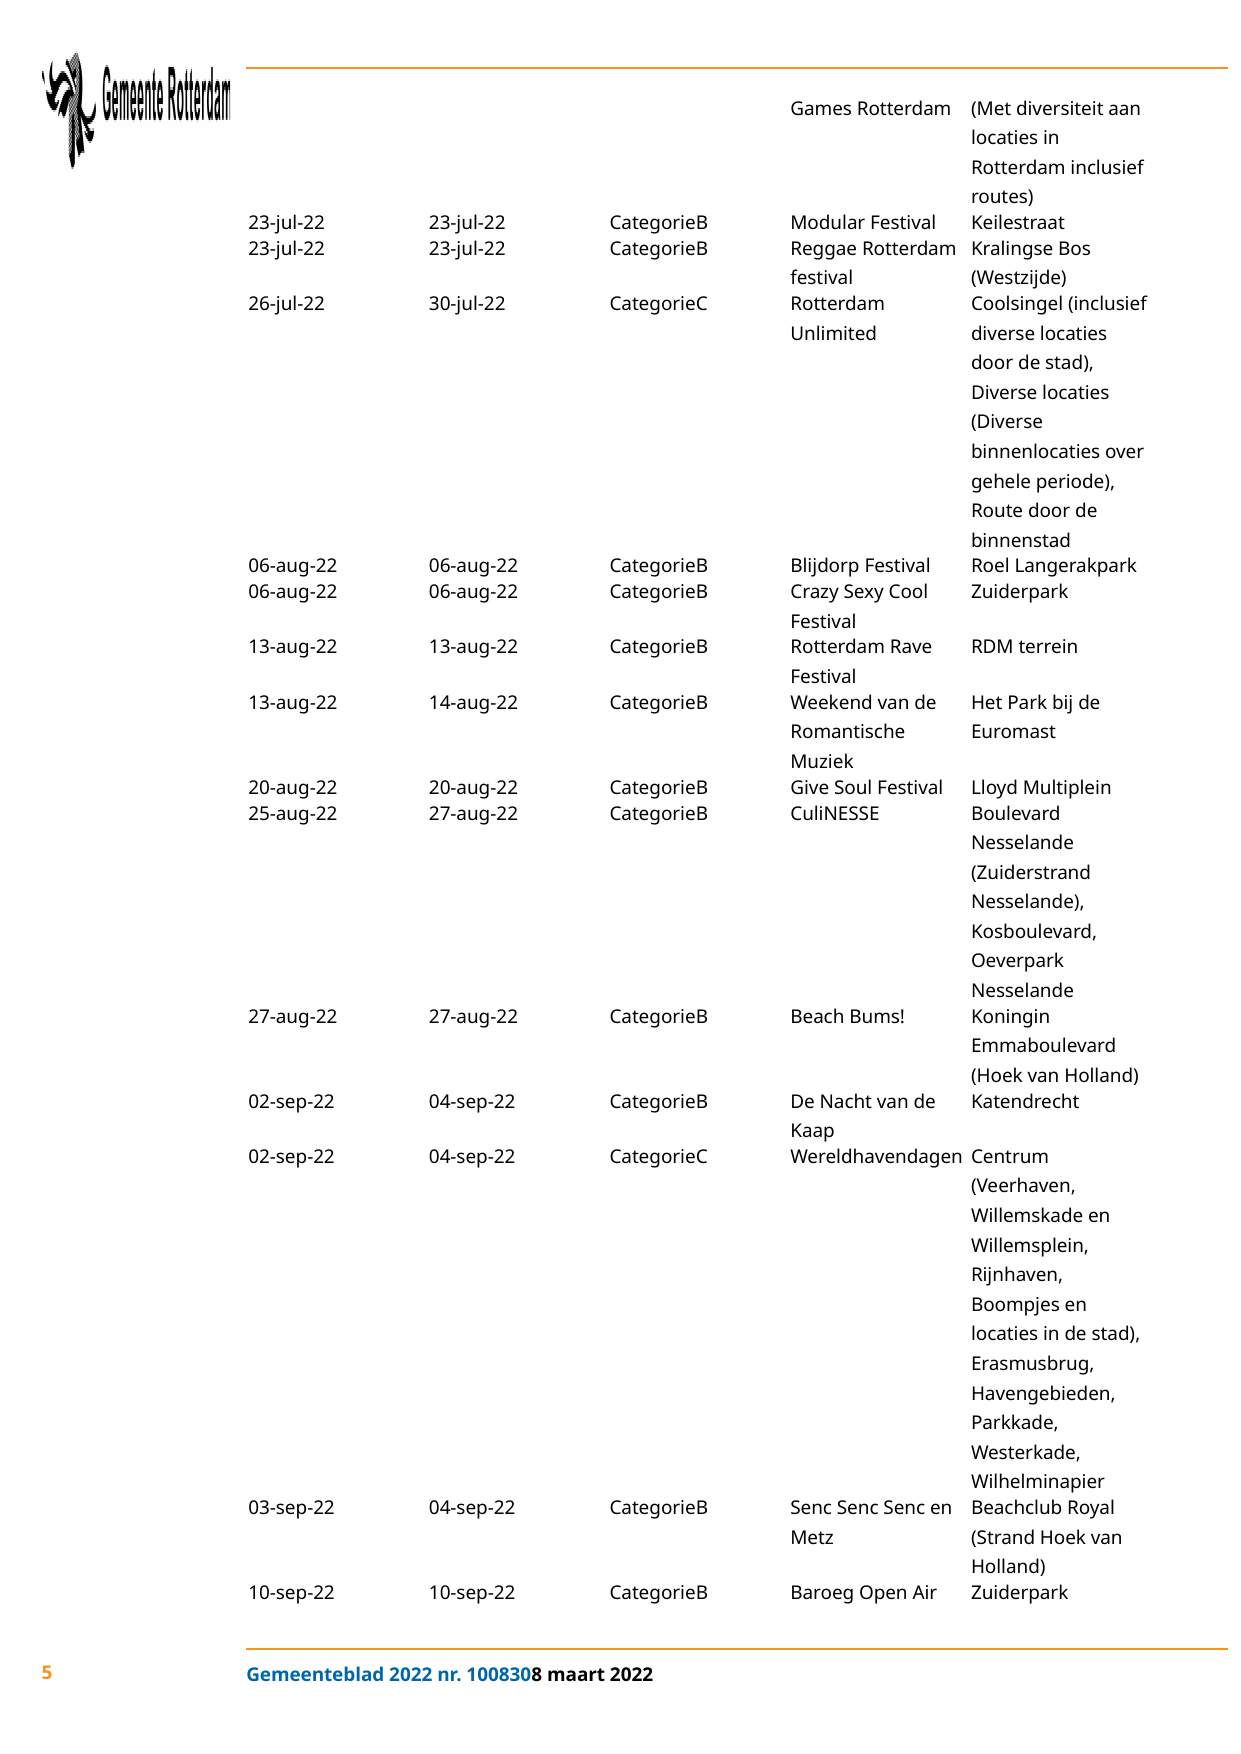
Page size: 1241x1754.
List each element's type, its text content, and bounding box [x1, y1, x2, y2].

table_cell CategorieB [609, 1088, 790, 1143]
table_cell CategorieB [609, 774, 790, 800]
table_cell 25-aug-22 [248, 800, 429, 1003]
table_cell 04-sep-22 [429, 1494, 609, 1579]
table_cell Games Rotterdam [790, 95, 971, 209]
table_cell CategorieB [609, 235, 790, 290]
table_cell 14-aug-22 [429, 689, 609, 774]
table_cell 20-aug-22 [248, 774, 429, 800]
table_cell Zuiderpark [971, 579, 1152, 634]
table_cell [609, 95, 790, 209]
table_cell Beachclub Royal (Strand Hoek van Holland) [971, 1494, 1152, 1579]
table_cell 06-aug-22 [429, 553, 609, 578]
table_cell CuliNESSE [790, 800, 971, 1003]
table_cell CategorieB [609, 579, 790, 634]
table_cell 13-aug-22 [248, 634, 429, 689]
picture [41, 47, 231, 172]
table_cell 23-jul-22 [429, 235, 609, 290]
table_cell CategorieC [609, 1143, 790, 1494]
table_cell Zuiderpark [971, 1579, 1152, 1605]
table_cell 06-aug-22 [429, 579, 609, 634]
table_cell Katendrecht [971, 1088, 1152, 1143]
table_cell Rotterdam Unlimited [790, 290, 971, 553]
table_cell 10-sep-22 [248, 1579, 429, 1605]
table_cell 03-sep-22 [248, 1494, 429, 1579]
table_cell 23-jul-22 [248, 209, 429, 235]
table_cell 20-aug-22 [429, 774, 609, 800]
table_cell Blijdorp Festival [790, 553, 971, 578]
table_cell Senc Senc Senc en Metz [790, 1494, 971, 1579]
table_cell Give Soul Festival [790, 774, 971, 800]
table_cell Centrum (Veerhaven, Willemskade en Willemsplein, Rijnhaven, Boompjes en locaties in de stad), Erasmusbrug, Havengebieden, Parkkade, Westerkade, Wilhelminapier [971, 1143, 1152, 1494]
table_cell Het Park bij de Euromast [971, 689, 1152, 774]
table_cell 06-aug-22 [248, 553, 429, 578]
table_cell CategorieB [609, 689, 790, 774]
table_cell 26-jul-22 [248, 290, 429, 553]
table_cell Keilestraat [971, 209, 1152, 235]
table_cell 13-aug-22 [248, 689, 429, 774]
table_cell 23-jul-22 [429, 209, 609, 235]
table_cell 04-sep-22 [429, 1143, 609, 1494]
table_cell Kralingse Bos (Westzijde) [971, 235, 1152, 290]
table_cell CategorieB [609, 1494, 790, 1579]
table_cell CategorieB [609, 209, 790, 235]
table_cell CategorieC [609, 290, 790, 553]
table_cell (Met diversiteit aan locaties in Rotterdam inclusief routes) [971, 95, 1152, 209]
table_cell Boulevard Nesselande (Zuiderstrand Nesselande), Kosboulevard, Oeverpark Nesselande [971, 800, 1152, 1003]
table_cell Koningin Emmaboulevard (Hoek van Holland) [971, 1003, 1152, 1088]
table_cell CategorieB [609, 1003, 790, 1088]
table_cell Rotterdam Rave Festival [790, 634, 971, 689]
table_cell De Nacht van de Kaap [790, 1088, 971, 1143]
table_cell 30-jul-22 [429, 290, 609, 553]
table_cell Baroeg Open Air [790, 1579, 971, 1605]
table_cell 06-aug-22 [248, 579, 429, 634]
table_cell 27-aug-22 [429, 1003, 609, 1088]
table_cell 10-sep-22 [429, 1579, 609, 1605]
table_cell Crazy Sexy Cool Festival [790, 579, 971, 634]
table_cell Reggae Rotterdam festival [790, 235, 971, 290]
table_cell [429, 95, 609, 209]
table_cell Weekend van de Romantische Muziek [790, 689, 971, 774]
table_cell CategorieB [609, 800, 790, 1003]
table_cell [248, 95, 429, 209]
table_cell CategorieB [609, 1579, 790, 1605]
table_cell 04-sep-22 [429, 1088, 609, 1143]
table_cell 27-aug-22 [429, 800, 609, 1003]
table_cell CategorieB [609, 553, 790, 578]
table_cell Wereldhavendagen [790, 1143, 971, 1494]
table_cell Lloyd Multiplein [971, 774, 1152, 800]
table_cell Roel Langerakpark [971, 553, 1152, 578]
table_cell Beach Bums! [790, 1003, 971, 1088]
table_cell Coolsingel (inclusief diverse locaties door de stad), Diverse locaties (Diverse binnenlocaties over gehele periode), Route door de binnenstad [971, 290, 1152, 553]
table_cell 13-aug-22 [429, 634, 609, 689]
table_cell 02-sep-22 [248, 1088, 429, 1143]
table_cell 23-jul-22 [248, 235, 429, 290]
table_cell 02-sep-22 [248, 1143, 429, 1494]
table_cell Modular Festival [790, 209, 971, 235]
table_cell CategorieB [609, 634, 790, 689]
table_cell RDM terrein [971, 634, 1152, 689]
table_cell 27-aug-22 [248, 1003, 429, 1088]
